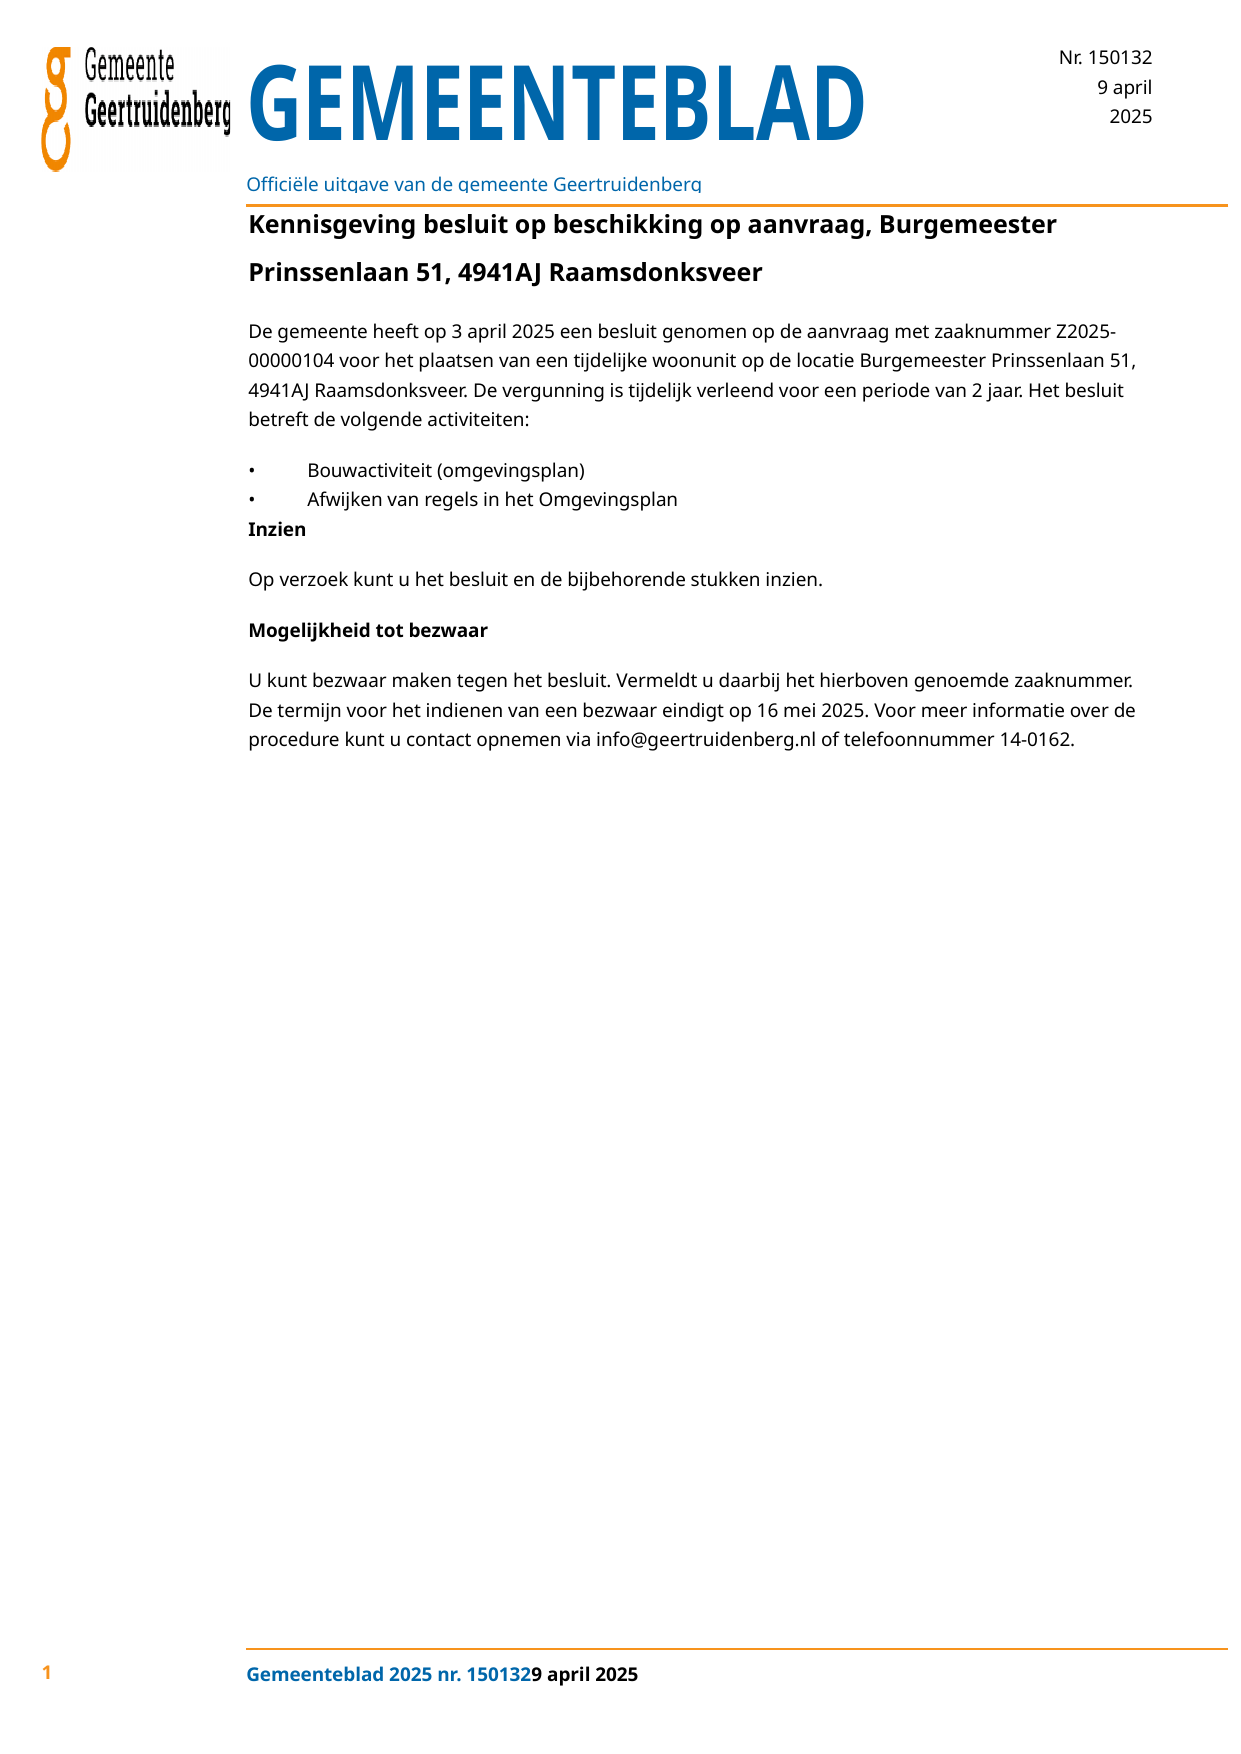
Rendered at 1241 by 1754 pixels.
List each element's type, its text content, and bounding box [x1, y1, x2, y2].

text Mogelijkheid tot bezwaar [248, 617, 1152, 643]
list Bouwactiviteit (omgevingsplan) [248, 457, 1152, 483]
text Op verzoek kunt u het besluit en de bijbehorende stukken inzien. [248, 567, 1152, 592]
text U kunt bezwaar maken tegen het besluit. Vermeldt u daarbij het hierboven genoemde zaaknummer. De termijn voor het indienen van een bezwaar eindigt op 16 mei 2025. Voor meer informatie over de procedure kunt u contact opnemen via info@geertruidenberg.nl of telefoonnummer 14-0162. [248, 667, 1152, 752]
text Inzien [248, 516, 1152, 542]
text Kennisgeving besluit op beschikking op aanvraag, Burgemeester Prinssenlaan 51, 4941AJ Raamsdonksveer [248, 207, 1152, 288]
list Afwijken van regels in het Omgevingsplan [248, 487, 1152, 512]
text De gemeente heeft op 3 april 2025 een besluit genomen op de aanvraag met zaaknummer Z2025-00000104 voor het plaatsen van een tijdelijke woonunit op de locatie Burgemeester Prinssenlaan 51, 4941AJ Raamsdonksveer. De vergunning is tijdelijk verleend voor een periode van 2 jaar. Het besluit betreft de volgende activiteiten: [248, 318, 1152, 432]
picture [41, 47, 231, 172]
